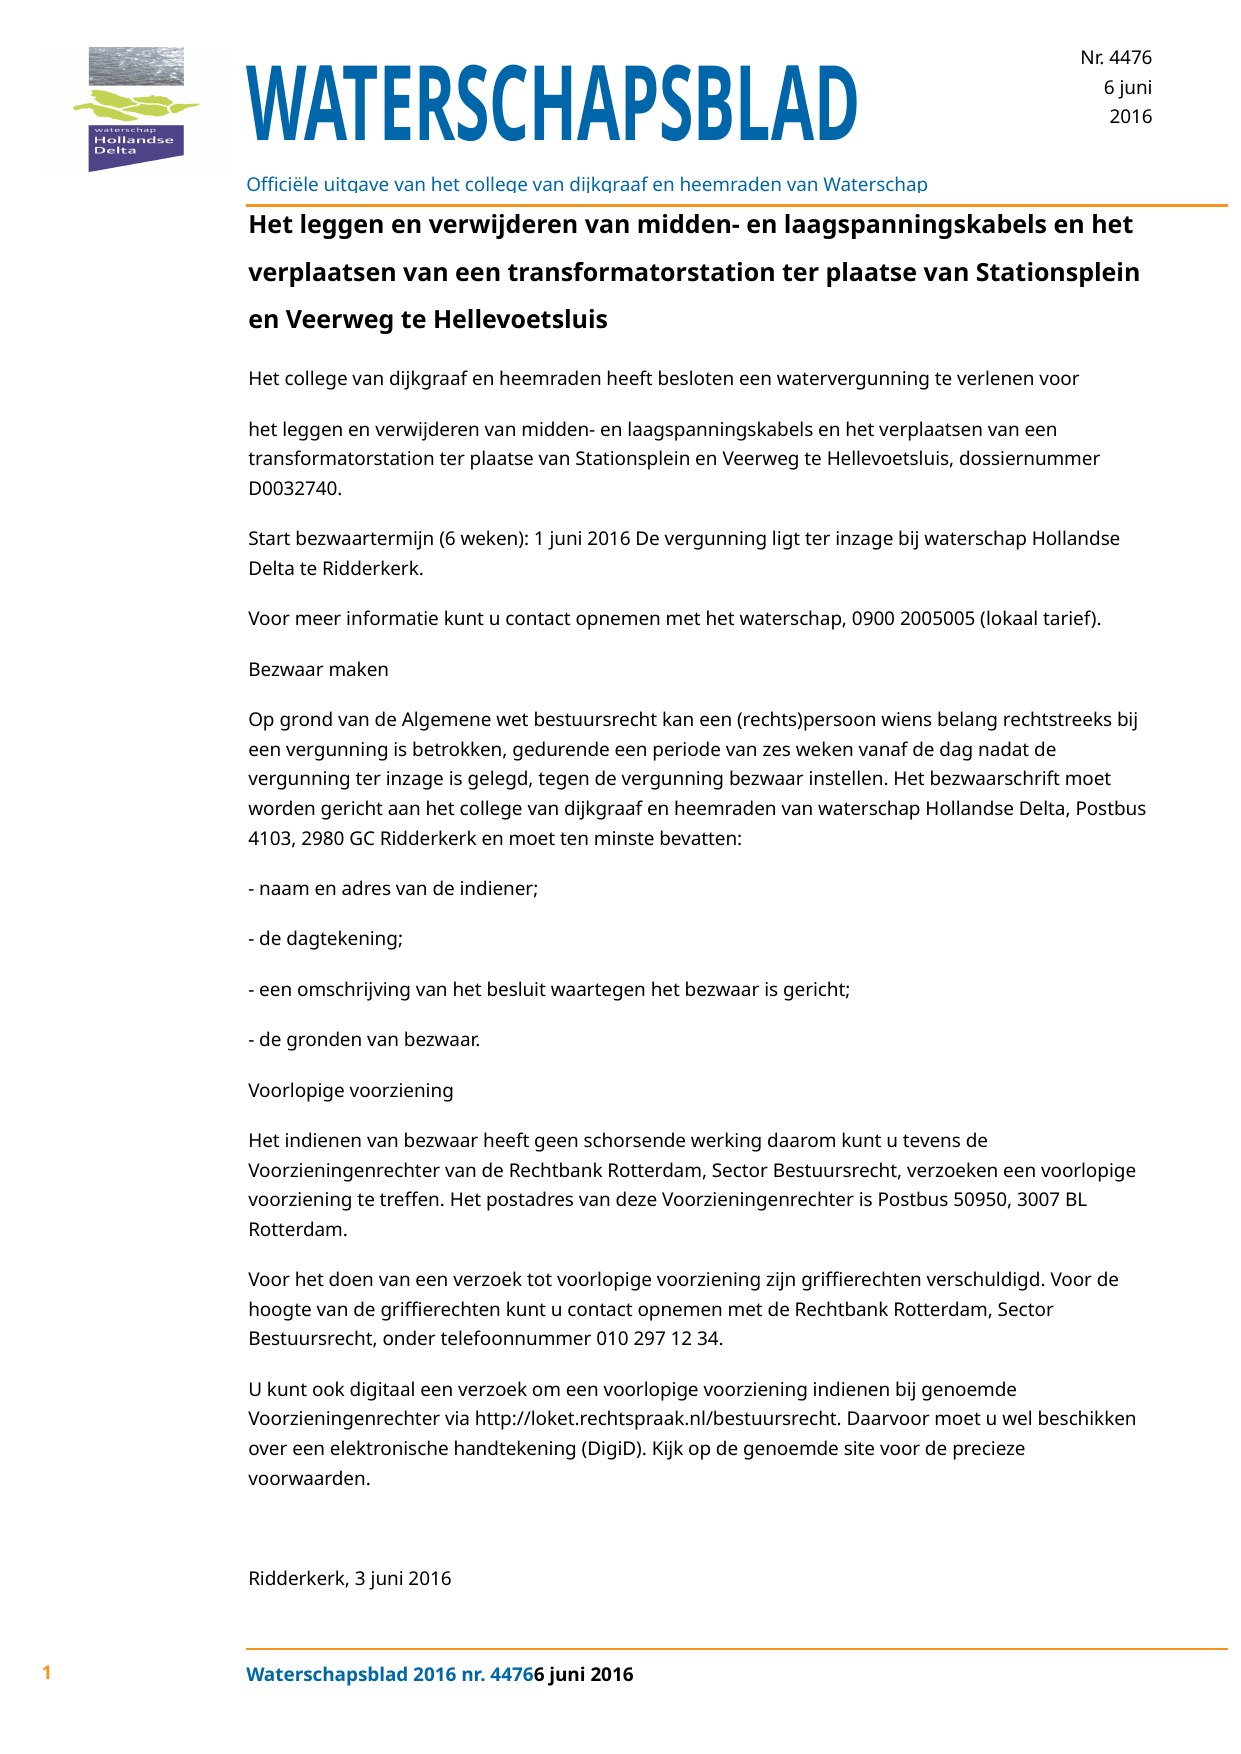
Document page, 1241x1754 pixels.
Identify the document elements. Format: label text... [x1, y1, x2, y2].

text Voor het doen van een verzoek tot voorlopige voorziening zijn griffierechten verschuldigd. Voor de hoogte van de griffierechten kunt u contact opnemen met de Rechtbank Rotterdam, Sector Bestuursrecht, onder telefoonnummer 010 297 12 34. [248, 1266, 1152, 1351]
text Ridderkerk, 3 juni 2016 [248, 1566, 1152, 1591]
text - een omschrijving van het besluit waartegen het bezwaar is gericht; [248, 976, 1152, 1002]
picture [41, 47, 231, 172]
text Het indienen van bezwaar heeft geen schorsende werking daarom kunt u tevens de Voorzieningenrechter van de Rechtbank Rotterdam, Sector Bestuursrecht, verzoeken een voorlopige voorziening te treffen. Het postadres van deze Voorzieningenrechter is Postbus 50950, 3007 BL Rotterdam. [248, 1127, 1152, 1242]
text U kunt ook digitaal een verzoek om een voorlopige voorziening indienen bij genoemde Voorzieningenrechter via http://loket.rechtspraak.nl/bestuursrecht. Daarvoor moet u wel beschikken over een elektronische handtekening (DigiD). Kijk op de genoemde site voor de precieze voorwaarden. [248, 1376, 1152, 1490]
text Start bezwaartermijn (6 weken): 1 juni 2016 De vergunning ligt ter inzage bij waterschap Hollandse Delta te Ridderkerk. [248, 526, 1152, 581]
text Het leggen en verwijderen van midden- en laagspanningskabels en het verplaatsen van een transformatorstation ter plaatse van Stationsplein en Veerweg te Hellevoetsluis [248, 207, 1152, 336]
text het leggen en verwijderen van midden- en laagspanningskabels en het verplaatsen van een transformatorstation ter plaatse van Stationsplein en Veerweg te Hellevoetsluis, dossiernummer D0032740. [248, 416, 1152, 501]
text Bezwaar maken [248, 656, 1152, 682]
text - de dagtekening; [248, 926, 1152, 951]
text - naam en adres van de indiener; [248, 875, 1152, 901]
text Op grond van de Algemene wet bestuursrecht kan een (rechts)persoon wiens belang rechtstreeks bij een vergunning is betrokken, gedurende een periode van zes weken vanaf de dag nadat de vergunning ter inzage is gelegd, tegen de vergunning bezwaar instellen. Het bezwaarschrift moet worden gericht aan het college van dijkgraaf en heemraden van waterschap Hollandse Delta, Postbus 4103, 2980 GC Ridderkerk en moet ten minste bevatten: [248, 706, 1152, 850]
text Voorlopige voorziening [248, 1077, 1152, 1102]
text Het college van dijkgraaf en heemraden heeft besloten een watervergunning te verlenen voor [248, 366, 1152, 391]
text - de gronden van bezwaar. [248, 1026, 1152, 1052]
text Voor meer informatie kunt u contact opnemen met het waterschap, 0900 2005005 (lokaal tarief). [248, 606, 1152, 631]
